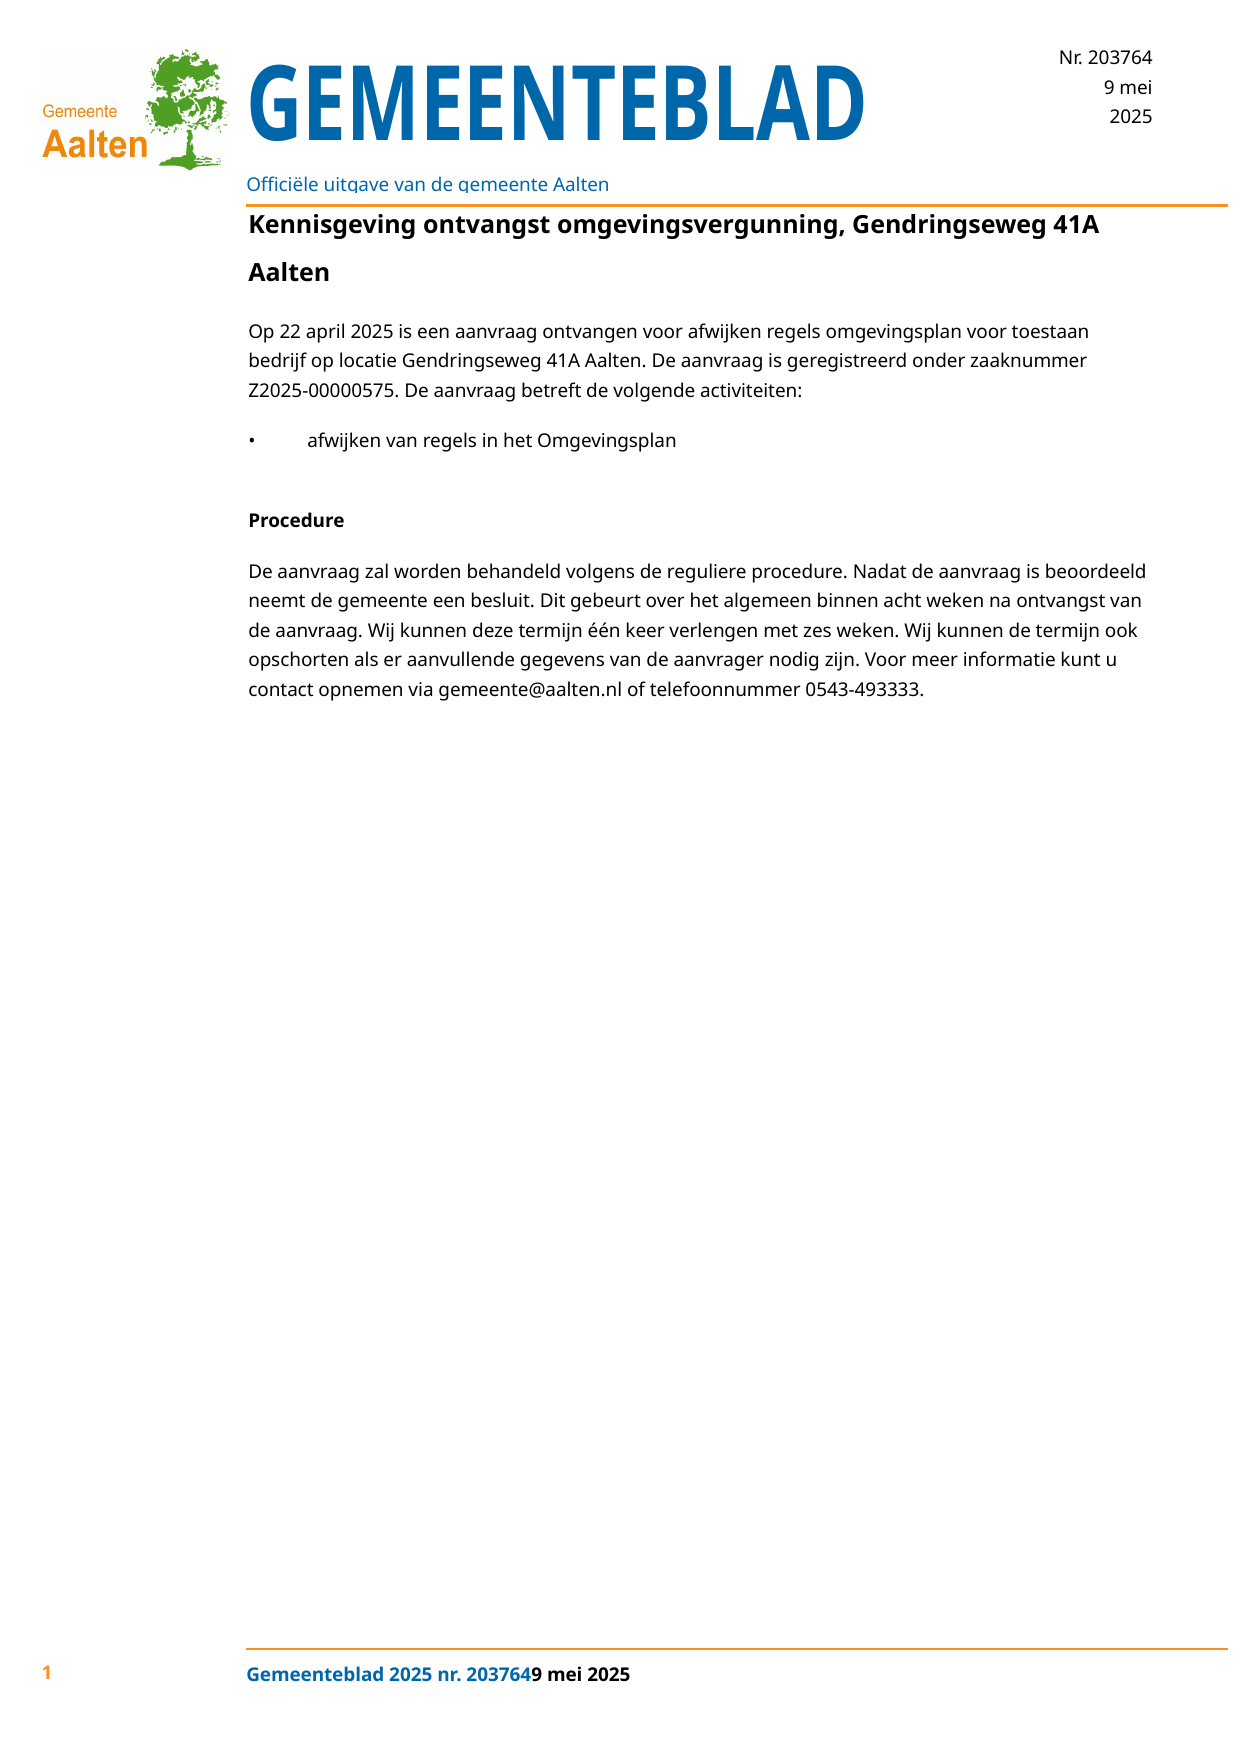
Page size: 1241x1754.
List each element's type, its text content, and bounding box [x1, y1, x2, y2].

text Kennisgeving ontvangst omgevingsvergunning, Gendringseweg 41A Aalten [248, 207, 1152, 288]
text Procedure [248, 507, 1152, 533]
list afwijken van regels in het Omgevingsplan [248, 427, 1152, 453]
text De aanvraag zal worden behandeld volgens de reguliere procedure. Nadat de aanvraag is beoordeeld neemt de gemeente een besluit. Dit gebeurt over het algemeen binnen acht weken na ontvangst van de aanvraag. Wij kunnen deze termijn één keer verlengen met zes weken. Wij kunnen de termijn ook opschorten als er aanvullende gegevens van de aanvrager nodig zijn. Voor meer informatie kunt u contact opnemen via gemeente@aalten.nl of telefoonnummer 0543-493333. [248, 558, 1152, 702]
text Op 22 april 2025 is een aanvraag ontvangen voor afwijken regels omgevingsplan voor toestaan bedrijf op locatie Gendringseweg 41A Aalten. De aanvraag is geregistreerd onder zaaknummer Z2025-00000575. De aanvraag betreft de volgende activiteiten: [248, 318, 1152, 403]
picture [41, 47, 231, 172]
